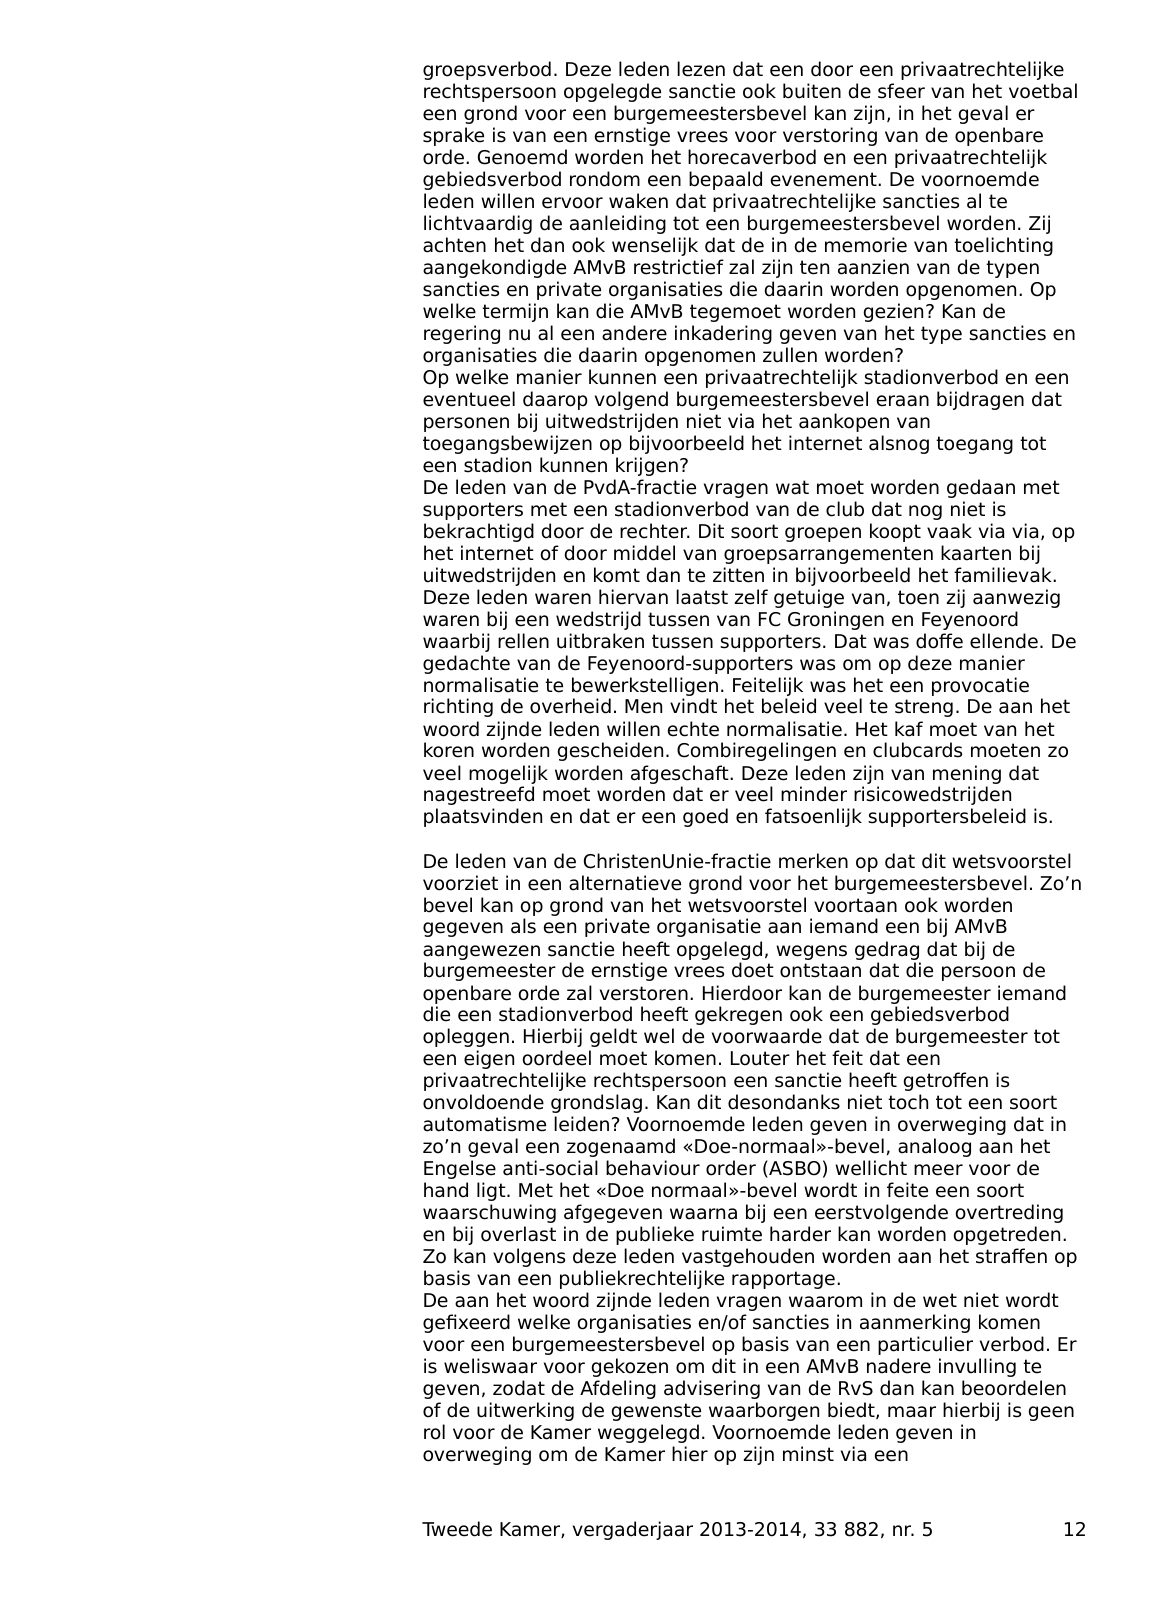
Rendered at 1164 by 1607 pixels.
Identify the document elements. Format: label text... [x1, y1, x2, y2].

text De leden van de PvdA-fractie vragen wat moet worden gedaan met supporters met een stadionverbod van de club dat nog niet is bekrachtigd door de rechter. Dit soort groepen koopt vaak via via, op het internet of door middel van groepsarrangementen kaarten bij uitwedstrijden en komt dan te zitten in bijvoorbeeld het familievak. Deze leden waren hiervan laatst zelf getuige van, toen zij aanwezig waren bij een wedstrijd tussen van FC Groningen en Feyenoord waarbij rellen uitbraken tussen supporters. Dat was doffe ellende. De gedachte van de Feyenoord-supporters was om op deze manier normalisatie te bewerkstelligen. Feitelijk was het een provocatie richting de overheid. Men vindt het beleid veel te streng. De aan het woord zijnde leden willen echte normalisatie. Het kaf moet van het koren worden gescheiden. Combiregelingen en clubcards moeten zo veel mogelijk worden afgeschaft. Deze leden zijn van mening dat nagestreefd moet worden dat er veel minder risicowedstrijden plaatsvinden en dat er een goed en fatsoenlijk supportersbeleid is. [422, 477, 1087, 828]
text Op welke manier kunnen een privaatrechtelijk stadionverbod en een eventueel daarop volgend burgemeestersbevel eraan bijdragen dat personen bij uitwedstrijden niet via het aankopen van toegangsbewijzen op bijvoorbeeld het internet alsnog toegang tot een stadion kunnen krijgen? [422, 367, 1087, 477]
text groepsverbod. Deze leden lezen dat een door een privaatrechtelijke rechtspersoon opgelegde sanctie ook buiten de sfeer van het voetbal een grond voor een burgemeestersbevel kan zijn, in het geval er sprake is van een ernstige vrees voor verstoring van de openbare orde. Genoemd worden het horecaverbod en een privaatrechtelijk gebiedsverbod rondom een bepaald evenement. De voornoemde leden willen ervoor waken dat privaatrechtelijke sancties al te lichtvaardig de aanleiding tot een burgemeestersbevel worden. Zij achten het dan ook wenselijk dat de in de memorie van toelichting aangekondigde AMvB restrictief zal zijn ten aanzien van de typen sancties en private organisaties die daarin worden opgenomen. Op welke termijn kan die AMvB tegemoet worden gezien? Kan de regering nu al een andere inkadering geven van het type sancties en organisaties die daarin opgenomen zullen worden? [422, 59, 1087, 367]
text De aan het woord zijnde leden vragen waarom in de wet niet wordt gefixeerd welke organisaties en/of sancties in aanmerking komen voor een burgemeestersbevel op basis van een particulier verbod. Er is weliswaar voor gekozen om dit in een AMvB nadere invulling te geven, zodat de Afdeling advisering van de RvS dan kan beoordelen of de uitwerking de gewenste waarborgen biedt, maar hierbij is geen rol voor de Kamer weggelegd. Voornoemde leden geven in overweging om de Kamer hier op zijn minst via een [422, 1290, 1087, 1466]
text De leden van de ChristenUnie-fractie merken op dat dit wetsvoorstel voorziet in een alternatieve grond voor het burgemeestersbevel. Zo’n bevel kan op grond van het wetsvoorstel voortaan ook worden gegeven als een private organisatie aan iemand een bij AMvB aangewezen sanctie heeft opgelegd, wegens gedrag dat bij de burgemeester de ernstige vrees doet ontstaan dat die persoon de openbare orde zal verstoren. Hierdoor kan de burgemeester iemand die een stadionverbod heeft gekregen ook een gebiedsverbod opleggen. Hierbij geldt wel de voorwaarde dat de burgemeester tot een eigen oordeel moet komen. Louter het feit dat een privaatrechtelijke rechtspersoon een sanctie heeft getroffen is onvoldoende grondslag. Kan dit desondanks niet toch tot een soort automatisme leiden? Voornoemde leden geven in overweging dat in zo’n geval een zogenaamd «Doe-normaal»-bevel, analoog aan het Engelse anti-social behaviour order (ASBO) wellicht meer voor de hand ligt. Met het «Doe normaal»-bevel wordt in feite een soort waarschuwing afgegeven waarna bij een eerstvolgende overtreding en bij overlast in de publieke ruimte harder kan worden opgetreden. Zo kan volgens deze leden vastgehouden worden aan het straffen op basis van een publiekrechtelijke rapportage. [422, 851, 1087, 1290]
